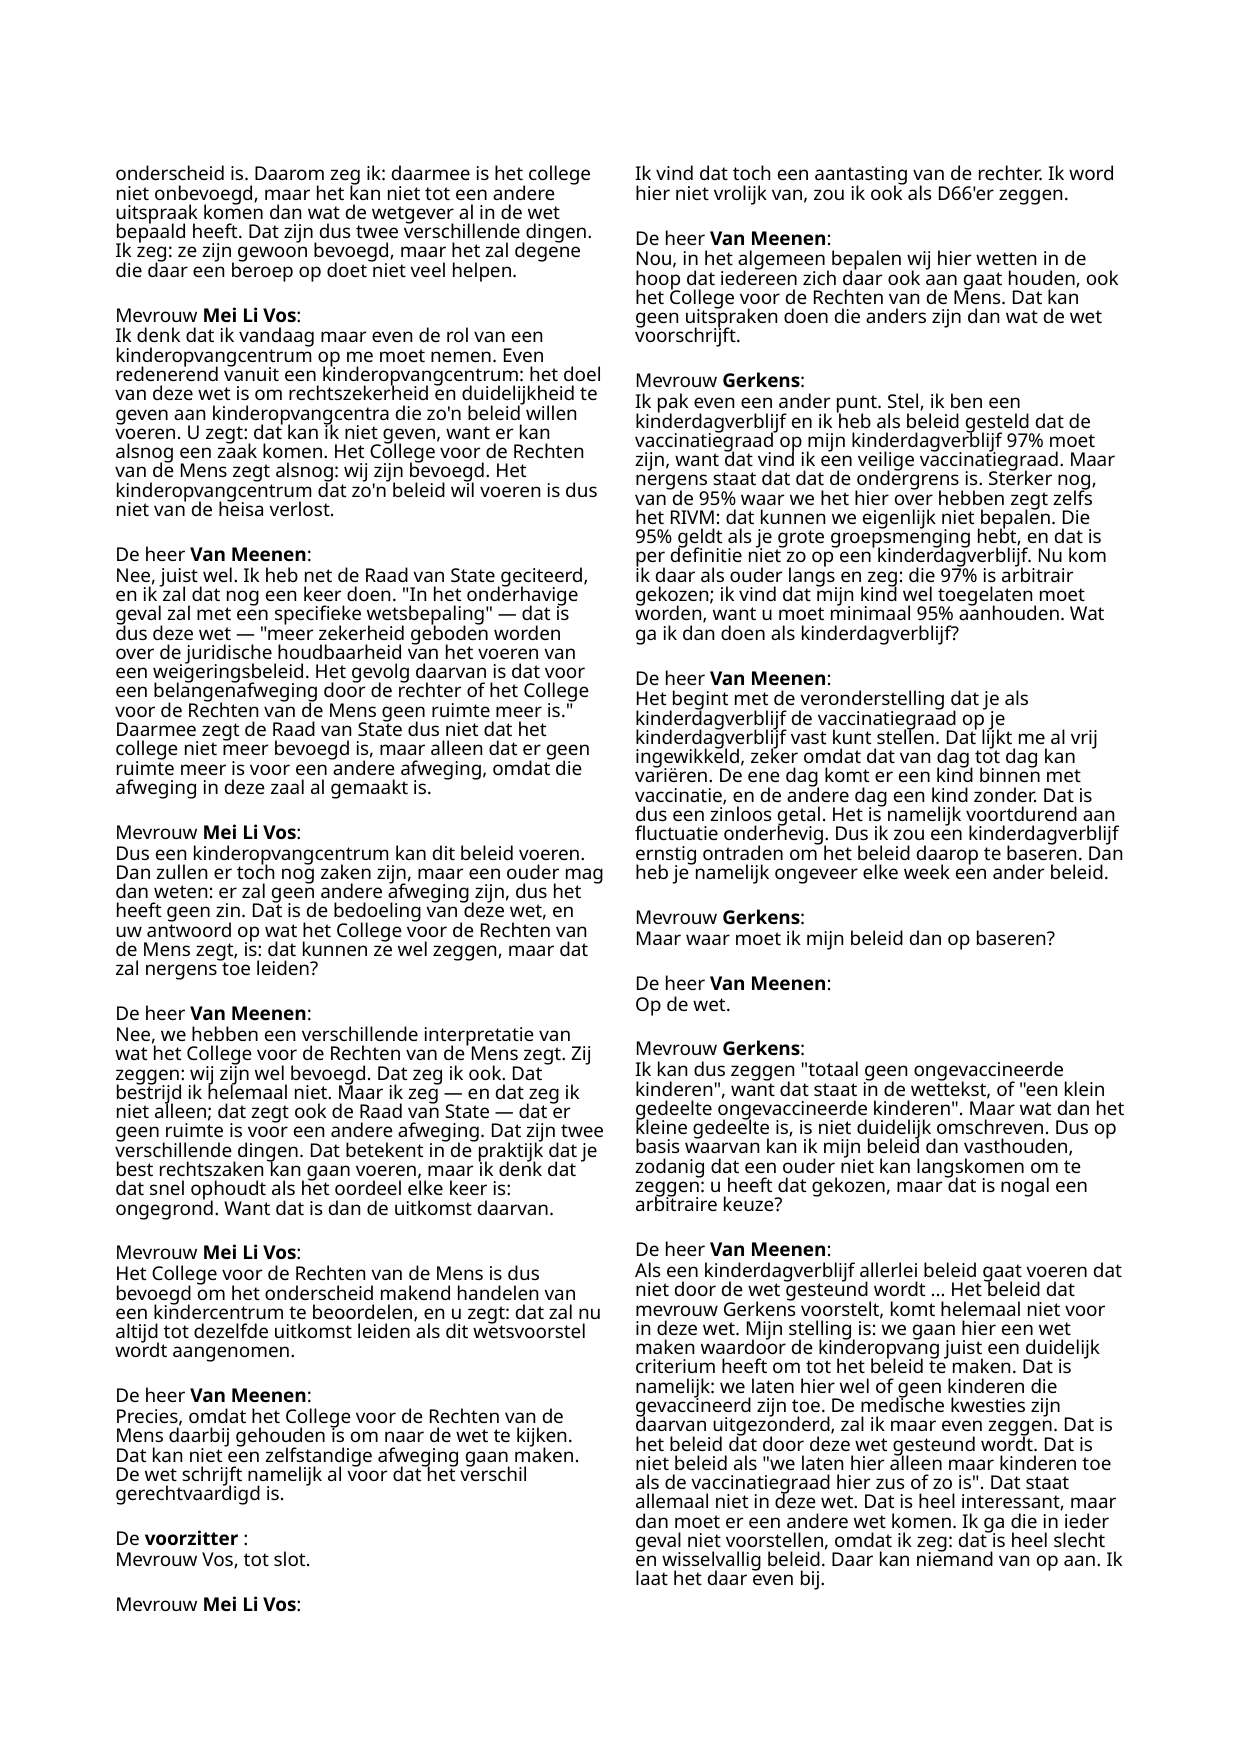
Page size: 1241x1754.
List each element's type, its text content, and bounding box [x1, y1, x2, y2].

text Maar waar moet ik mijn beleid dan op baseren? [635, 930, 1125, 949]
text Het begint met de veronderstelling dat je als kinderdagverblijf de vaccinatiegraad op je kinderdagverblijf vast kunt stellen. Dat lijkt me al vrij ingewikkeld, zeker omdat dat van dag tot dag kan variëren. De ene dag komt er een kind binnen met vaccinatie, en de andere dag een kind zonder. Dat is dus een zinloos getal. Het is namelijk voortdurend aan fluctuatie onderhevig. Dus ik zou een kinderdagverblijf ernstig ontraden om het beleid daarop te baseren. Dan heb je namelijk ongeveer elke week een ander beleid. [635, 690, 1125, 883]
text Ik denk dat ik vandaag maar even de rol van een kinderopvangcentrum op me moet nemen. Even redenerend vanuit een kinderopvangcentrum: het doel van deze wet is om rechtszekerheid en duidelijkheid te geven aan kinderopvangcentra die zo'n beleid willen voeren. U zegt: dat kan ik niet geven, want er kan alsnog een zaak komen. Het College voor de Rechten van de Mens zegt alsnog: wij zijn bevoegd. Het kinderopvangcentrum dat zo'n beleid wil voeren is dus niet van de heisa verlost. [115, 327, 605, 520]
text Nee, we hebben een verschillende interpretatie van wat het College voor de Rechten van de Mens zegt. Zij zeggen: wij zijn wel bevoegd. Dat zeg ik ook. Dat bestrijd ik helemaal niet. Maar ik zeg — en dat zeg ik niet alleen; dat zegt ook de Raad van State — dat er geen ruimte is voor een andere afweging. Dat zijn twee verschillende dingen. Dat betekent in de praktijk dat je best rechtszaken kan gaan voeren, maar ik denk dat dat snel ophoudt als het oordeel elke keer is: ongegrond. Want dat is dan de uitkomst daarvan. [115, 1026, 605, 1219]
text Dus een kinderopvangcentrum kan dit beleid voeren. Dan zullen er toch nog zaken zijn, maar een ouder mag dan weten: er zal geen andere afweging zijn, dus het heeft geen zin. Dat is de bedoeling van deze wet, en uw antwoord op wat het College voor de Rechten van de Mens zegt, is: dat kunnen ze wel zeggen, maar dat zal nergens toe leiden? [115, 844, 605, 979]
text Mevrouw Gerkens: [635, 904, 1125, 930]
text Als een kinderdagverblijf allerlei beleid gaat voeren dat niet door de wet gesteund wordt … Het beleid dat mevrouw Gerkens voorstelt, komt helemaal niet voor in deze wet. Mijn stelling is: we gaan hier een wet maken waardoor de kinderopvang juist een duidelijk criterium heeft om tot het beleid te maken. Dat is namelijk: we laten hier wel of geen kinderen die gevaccineerd zijn toe. De medische kwesties zijn daarvan uitgezonderd, zal ik maar even zeggen. Dat is het beleid dat door deze wet gesteund wordt. Dat is niet beleid als "we laten hier alleen maar kinderen toe als de vaccinatiegraad hier zus of zo is". Dat staat allemaal niet in deze wet. Dat is heel interessant, maar dan moet er een andere wet komen. Ik ga die in ieder geval niet voorstellen, omdat ik zeg: dat is heel slecht en wisselvallig beleid. Daar kan niemand van op aan. Ik laat het daar even bij. [635, 1262, 1125, 1590]
text Mevrouw Mei Li Vos: [115, 1239, 605, 1265]
text Mevrouw Vos, tot slot. [115, 1551, 605, 1570]
text onderscheid is. Daarom zeg ik: daarmee is het college niet onbevoegd, maar het kan niet tot een andere uitspraak komen dan wat de wetgever al in de wet bepaald heeft. Dat zijn dus twee verschillende dingen. Ik zeg: ze zijn gewoon bevoegd, maar het zal degene die daar een beroep op doet niet veel helpen. [115, 165, 605, 281]
text De heer Van Meenen: [635, 225, 1125, 250]
text Op de wet. [635, 996, 1125, 1015]
text Precies, omdat het College voor de Rechten van de Mens daarbij gehouden is om naar de wet te kijken. Dat kan niet een zelfstandige afweging gaan maken. De wet schrijft namelijk al voor dat het verschil gerechtvaardigd is. [115, 1408, 605, 1504]
text Mevrouw Gerkens: [635, 1036, 1125, 1061]
text Ik vind dat toch een aantasting van de rechter. Ik word hier niet vrolijk van, zou ik ook als D66'er zeggen. [635, 165, 1125, 204]
text De heer Van Meenen: [635, 1236, 1125, 1262]
text De heer Van Meenen: [115, 1382, 605, 1408]
text De heer Van Meenen: [635, 665, 1125, 690]
text Mevrouw Gerkens: [635, 368, 1125, 393]
text De heer Van Meenen: [635, 970, 1125, 996]
text De voorzitter : [115, 1525, 605, 1551]
text Ik pak even een ander punt. Stel, ik ben een kinderdagverblijf en ik heb als beleid gesteld dat de vaccinatiegraad op mijn kinderdagverblijf 97% moet zijn, want dat vind ik een veilige vaccinatiegraad. Maar nergens staat dat dat de ondergrens is. Sterker nog, van de 95% waar we het hier over hebben zegt zelfs het RIVM: dat kunnen we eigenlijk niet bepalen. Die 95% geldt als je grote groepsmenging hebt, en dat is per definitie niet zo op een kinderdagverblijf. Nu kom ik daar als ouder langs en zeg: die 97% is arbitrair gekozen; ik vind dat mijn kind wel toegelaten moet worden, want u moet minimaal 95% aanhouden. Wat ga ik dan doen als kinderdagverblijf? [635, 393, 1125, 644]
text Nou, in het algemeen bepalen wij hier wetten in de hoop dat iedereen zich daar ook aan gaat houden, ook het College voor de Rechten van de Mens. Dat kan geen uitspraken doen die anders zijn dan wat de wet voorschrijft. [635, 250, 1125, 347]
text De heer Van Meenen: [115, 541, 605, 567]
text Mevrouw Mei Li Vos: [115, 302, 605, 327]
text Mevrouw Mei Li Vos: [115, 819, 605, 844]
text Mevrouw Mei Li Vos: [115, 1591, 605, 1617]
text Nee, juist wel. Ik heb net de Raad van State geciteerd, en ik zal dat nog een keer doen. "In het onderhavige geval zal met een specifieke wetsbepaling" — dat is dus deze wet — "meer zekerheid geboden worden over de juridische houdbaarheid van het voeren van een weigeringsbeleid. Het gevolg daarvan is dat voor een belangenafweging door de rechter of het College voor de Rechten van de Mens geen ruimte meer is." Daarmee zegt de Raad van State dus niet dat het college niet meer bevoegd is, maar alleen dat er geen ruimte meer is voor een andere afweging, omdat die afweging in deze zaal al gemaakt is. [115, 567, 605, 798]
text Het College voor de Rechten van de Mens is dus bevoegd om het onderscheid makend handelen van een kindercentrum te beoordelen, en u zegt: dat zal nu altijd tot dezelfde uitkomst leiden als dit wetsvoorstel wordt aangenomen. [115, 1265, 605, 1362]
text De heer Van Meenen: [115, 1000, 605, 1026]
text Ik kan dus zeggen "totaal geen ongevaccineerde kinderen", want dat staat in de wettekst, of "een klein gedeelte ongevaccineerde kinderen". Maar wat dan het kleine gedeelte is, is niet duidelijk omschreven. Dus op basis waarvan kan ik mijn beleid dan vasthouden, zodanig dat een ouder niet kan langskomen om te zeggen: u heeft dat gekozen, maar dat is nogal een arbitraire keuze? [635, 1061, 1125, 1216]
